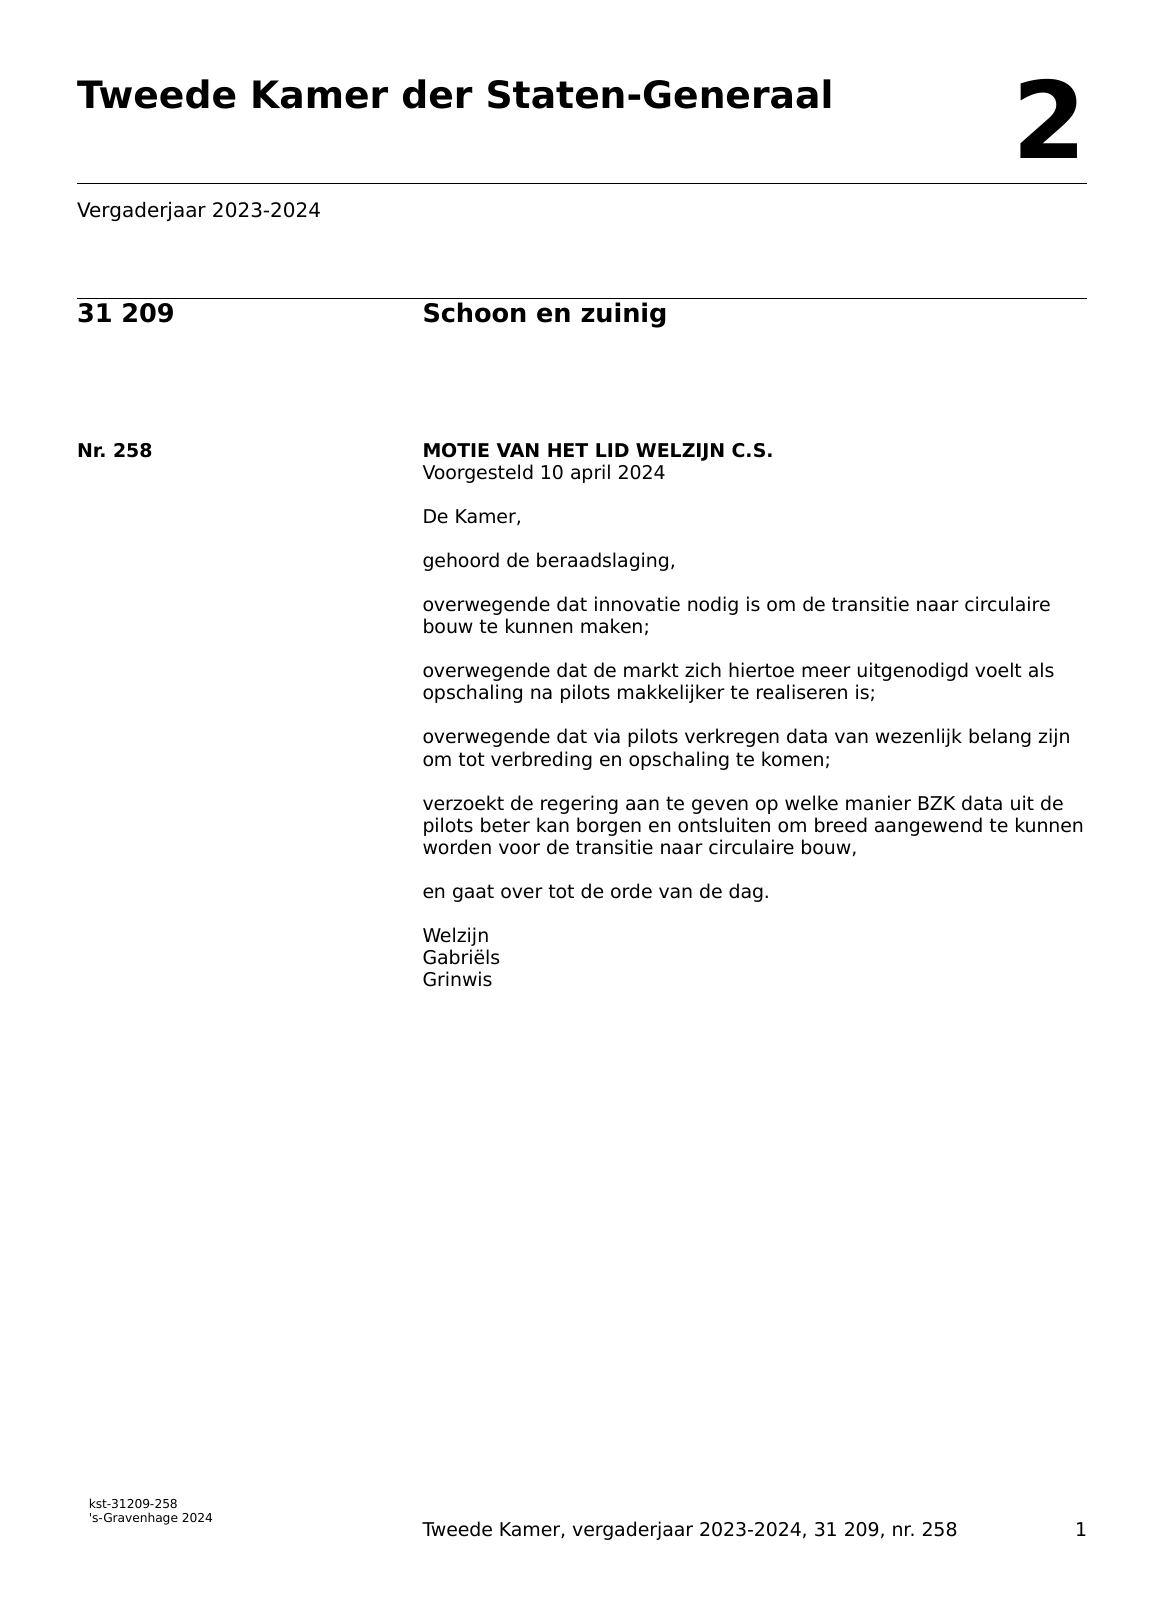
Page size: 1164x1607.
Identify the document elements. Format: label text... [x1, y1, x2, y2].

text Voorgesteld 10 april 2024 [422, 462, 1087, 484]
table_header 2 [886, 59, 1087, 183]
text verzoekt de regering aan te geven op welke manier BZK data uit de pilots beter kan borgen en ontsluiten om breed aangewend te kunnen worden voor de transitie naar circulaire bouw, [422, 793, 1087, 858]
text en gaat over tot de orde van de dag. [422, 881, 1087, 903]
text overwegende dat innovatie nodig is om de transitie naar circulaire bouw te kunnen maken; [422, 594, 1087, 638]
text De Kamer, [422, 506, 1087, 528]
text 's-Gravenhage 2024 [88, 1511, 323, 1525]
table_cell Vergaderjaar 2023-2024 [77, 184, 1087, 298]
text Gabriëls [422, 947, 1087, 969]
text kst-31209-258 [88, 1497, 323, 1511]
text Grinwis [422, 969, 1087, 991]
text Welzijn [422, 925, 1087, 947]
subtitle Nr. 258 MOTIE VAN HET LID WELZIJN C.S. [77, 440, 1087, 462]
text gehoord de beraadslaging, [422, 550, 1087, 572]
table_header Tweede Kamer der Staten-Generaal [77, 59, 886, 183]
text overwegende dat de markt zich hiertoe meer uitgenodigd voelt als opschaling na pilots makkelijker te realiseren is; [422, 660, 1087, 704]
subtitle 31 209 Schoon en zuinig [77, 299, 1087, 329]
text overwegende dat via pilots verkregen data van wezenlijk belang zijn om tot verbreding en opschaling te komen; [422, 726, 1087, 770]
